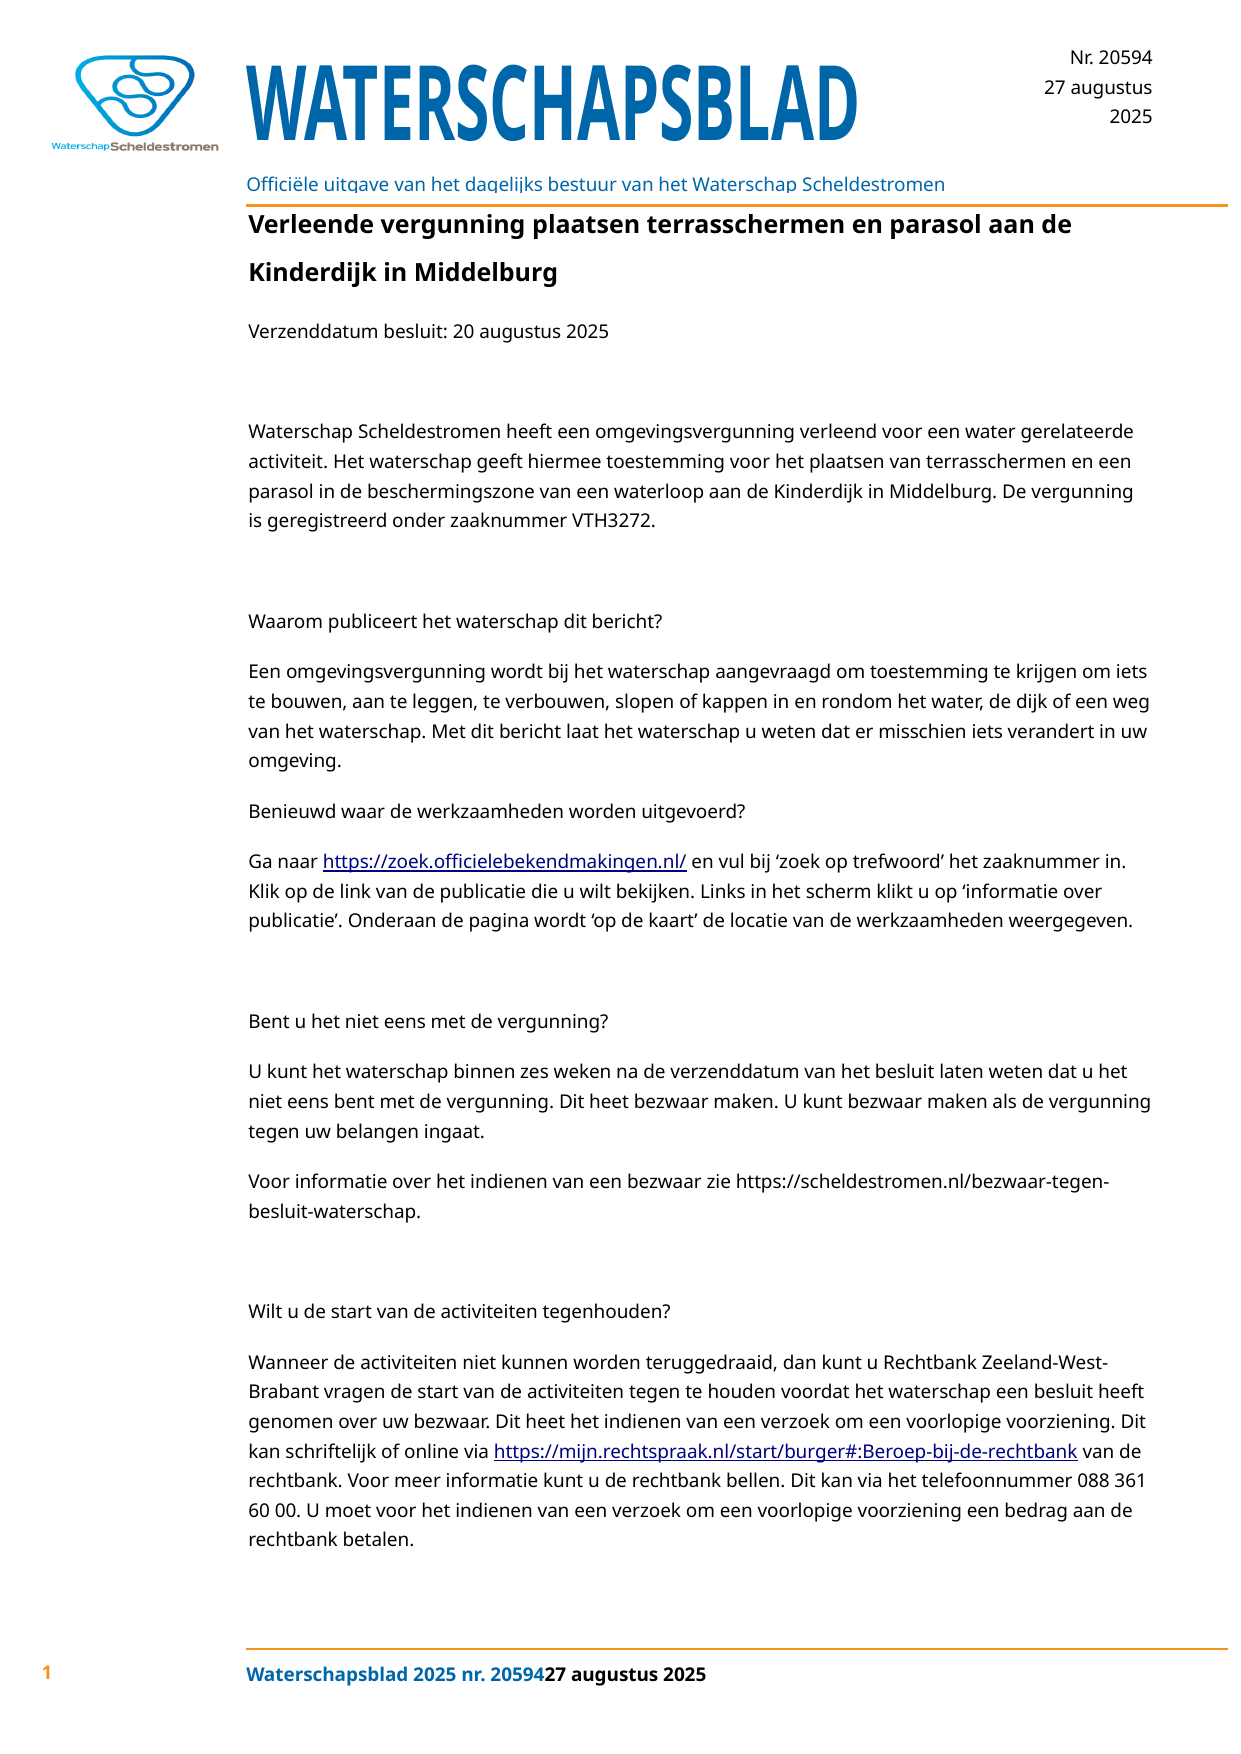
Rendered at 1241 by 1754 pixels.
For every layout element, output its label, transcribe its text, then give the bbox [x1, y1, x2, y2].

text Een omgevingsvergunning wordt bij het waterschap aangevraagd om toestemming te krijgen om iets te bouwen, aan te leggen, te verbouwen, slopen of kappen in en rondom het water, de dijk of een weg van het waterschap. Met dit bericht laat het waterschap u weten dat er misschien iets verandert in uw omgeving. [248, 659, 1152, 773]
picture [41, 47, 231, 172]
text Ga naar https://zoek.officielebekendmakingen.nl/ en vul bij ‘zoek op trefwoord’ het zaaknummer in. Klik op de link van de publicatie die u wilt bekijken. Links in het scherm klikt u op ‘informatie over publicatie’. Onderaan de pagina wordt ‘op de kaart’ de locatie van de werkzaamheden weergegeven. [248, 848, 1152, 933]
text Benieuwd waar de werkzaamheden worden uitgevoerd? [248, 798, 1152, 824]
text Waarom publiceert het waterschap dit bericht? [248, 608, 1152, 634]
text Wilt u de start van de activiteiten tegenhouden? [248, 1299, 1152, 1324]
text Verleende vergunning plaatsen terrasschermen en parasol aan de Kinderdijk in Middelburg [248, 207, 1152, 288]
text Verzenddatum besluit: 20 augustus 2025 [248, 318, 1152, 344]
text Waterschap Scheldestromen heeft een omgevingsvergunning verleend voor een water gerelateerde activiteit. Het waterschap geeft hiermee toestemming voor het plaatsen van terrasschermen en een parasol in de beschermingszone van een waterloop aan de Kinderdijk in Middelburg. De vergunning is geregistreerd onder zaaknummer VTH3272. [248, 419, 1152, 533]
text Voor informatie over het indienen van een bezwaar zie https://scheldestromen.nl/bezwaar-tegen-besluit-waterschap. [248, 1168, 1152, 1224]
text U kunt het waterschap binnen zes weken na de verzenddatum van het besluit laten weten dat u het niet eens bent met de vergunning. Dit heet bezwaar maken. U kunt bezwaar maken als de vergunning tegen uw belangen ingaat. [248, 1059, 1152, 1144]
text Bent u het niet eens met de vergunning? [248, 1008, 1152, 1034]
text Wanneer de activiteiten niet kunnen worden teruggedraaid, dan kunt u Rechtbank Zeeland-West-Brabant vragen de start van de activiteiten tegen te houden voordat het waterschap een besluit heeft genomen over uw bezwaar. Dit heet het indienen van een verzoek om een voorlopige voorziening. Dit kan schriftelijk of online via https://mijn.rechtspraak.nl/start/burger#:Beroep-bij-de-rechtbank van de rechtbank. Voor meer informatie kunt u de rechtbank bellen. Dit kan via het telefoonnummer 088 361 60 00. U moet voor het indienen van een verzoek om een voorlopige voorziening een bedrag aan de rechtbank betalen. [248, 1349, 1152, 1552]
